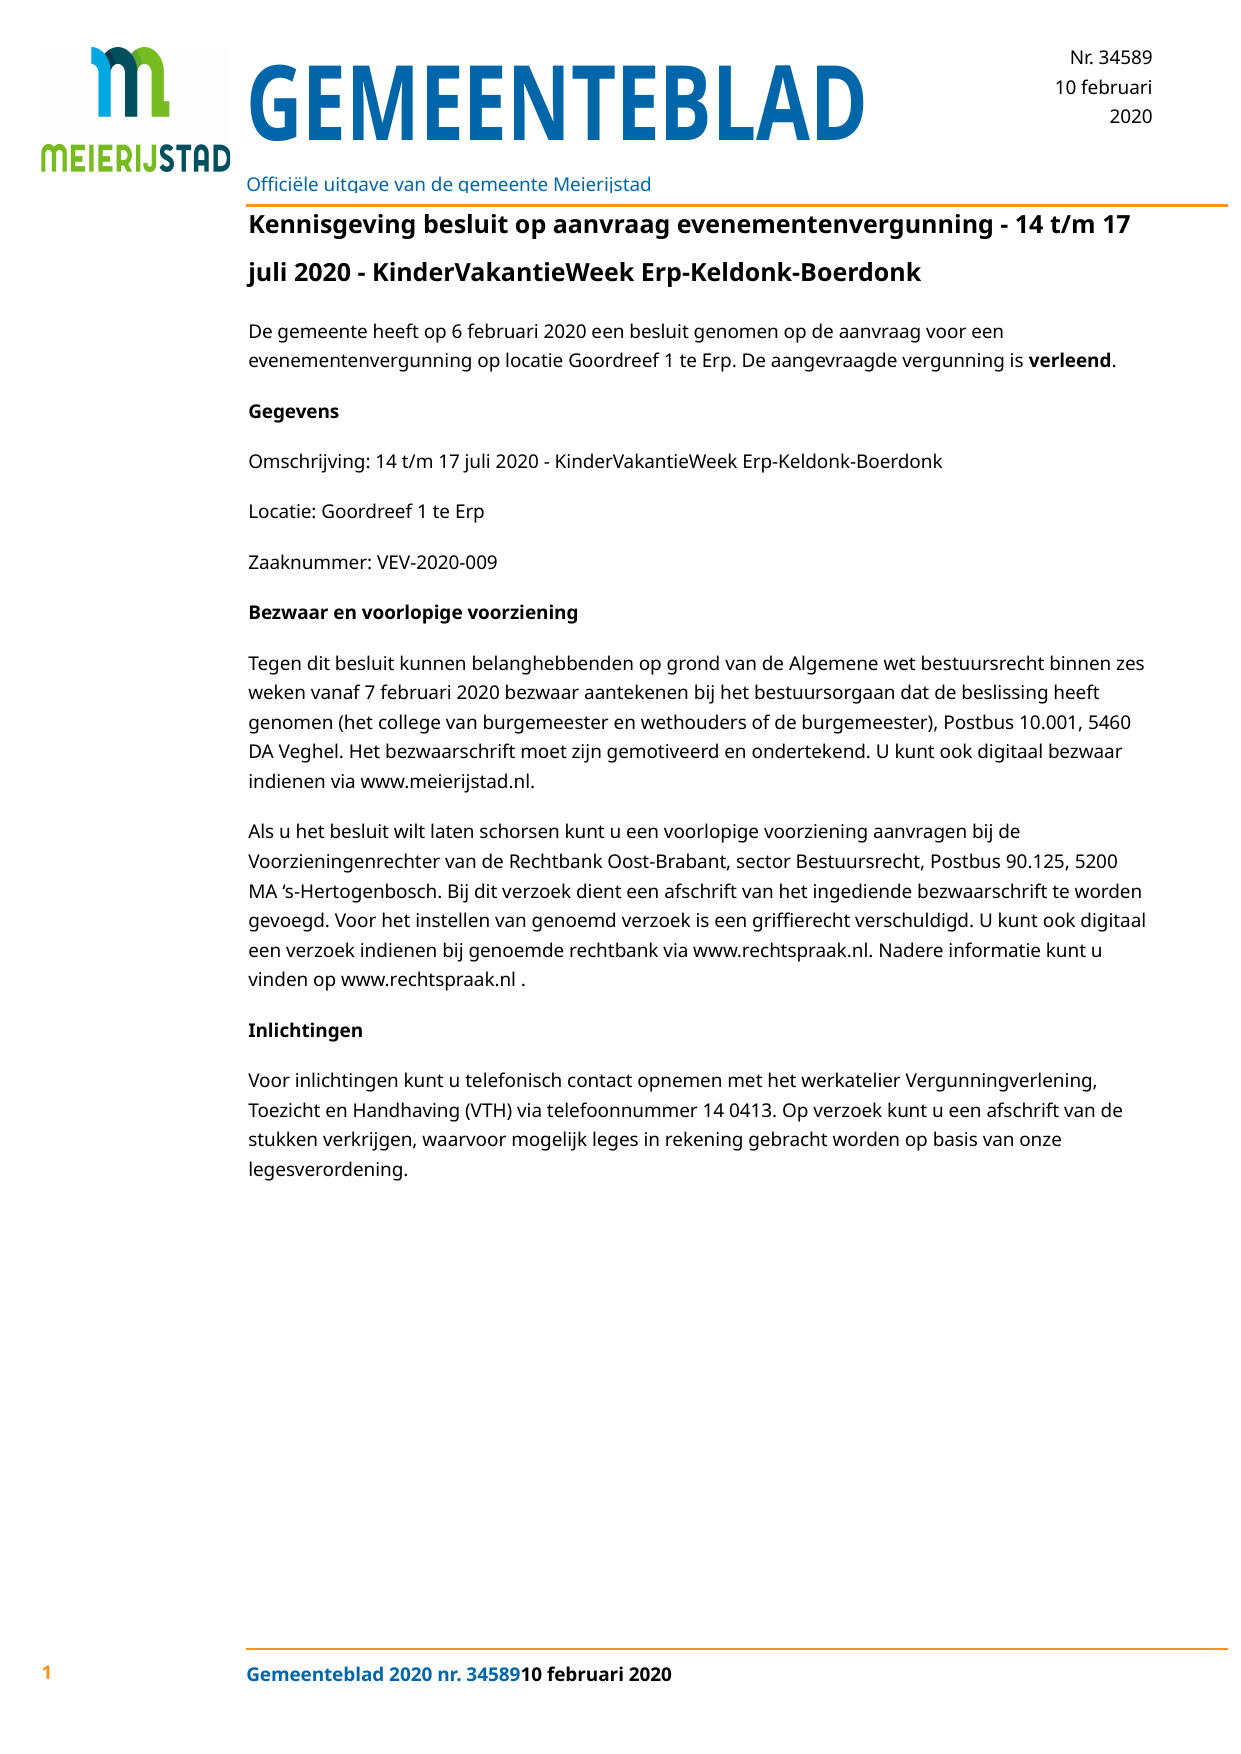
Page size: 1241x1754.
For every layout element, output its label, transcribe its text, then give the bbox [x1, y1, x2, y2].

text Locatie: Goordreef 1 te Erp [248, 499, 1152, 524]
text Bezwaar en voorlopige voorziening [248, 599, 1152, 625]
text Inlichtingen [248, 1017, 1152, 1043]
text Voor inlichtingen kunt u telefonisch contact opnemen met het werkatelier Vergunningverlening, Toezicht en Handhaving (VTH) via telefoonnummer 14 0413. Op verzoek kunt u een afschrift van de stukken verkrijgen, waarvoor mogelijk leges in rekening gebracht worden op basis van onze legesverordening. [248, 1067, 1152, 1182]
text Omschrijving: 14 t/m 17 juli 2020 - KinderVakantieWeek Erp-Keldonk-Boerdonk [248, 448, 1152, 474]
text Als u het besluit wilt laten schorsen kunt u een voorlopige voorziening aanvragen bij de Voorzieningenrechter van de Rechtbank Oost-Brabant, sector Bestuursrecht, Postbus 90.125, 5200 MA ‘s-Hertogenbosch. Bij dit verzoek dient een afschrift van het ingediende bezwaarschrift te worden gevoegd. Voor het instellen van genoemd verzoek is een griffierecht verschuldigd. U kunt ook digitaal een verzoek indienen bij genoemde rechtbank via www.rechtspraak.nl. Nadere informatie kunt u vinden op www.rechtspraak.nl . [248, 819, 1152, 992]
text Tegen dit besluit kunnen belanghebbenden op grond van de Algemene wet bestuursrecht binnen zes weken vanaf 7 februari 2020 bezwaar aantekenen bij het bestuursorgaan dat de beslissing heeft genomen (het college van burgemeester en wethouders of de burgemeester), Postbus 10.001, 5460 DA Veghel. Het bezwaarschrift moet zijn gemotiveerd en ondertekend. U kunt ook digitaal bezwaar indienen via www.meierijstad.nl. [248, 650, 1152, 794]
text Gegevens [248, 398, 1152, 424]
picture [41, 47, 231, 172]
text Zaaknummer: VEV-2020-009 [248, 549, 1152, 575]
text Kennisgeving besluit op aanvraag evenementenvergunning - 14 t/m 17 juli 2020 - KinderVakantieWeek Erp-Keldonk-Boerdonk [248, 207, 1152, 288]
text De gemeente heeft op 6 februari 2020 een besluit genomen op de aanvraag voor een evenementenvergunning op locatie Goordreef 1 te Erp. De aangevraagde vergunning is verleend. [248, 318, 1152, 373]
